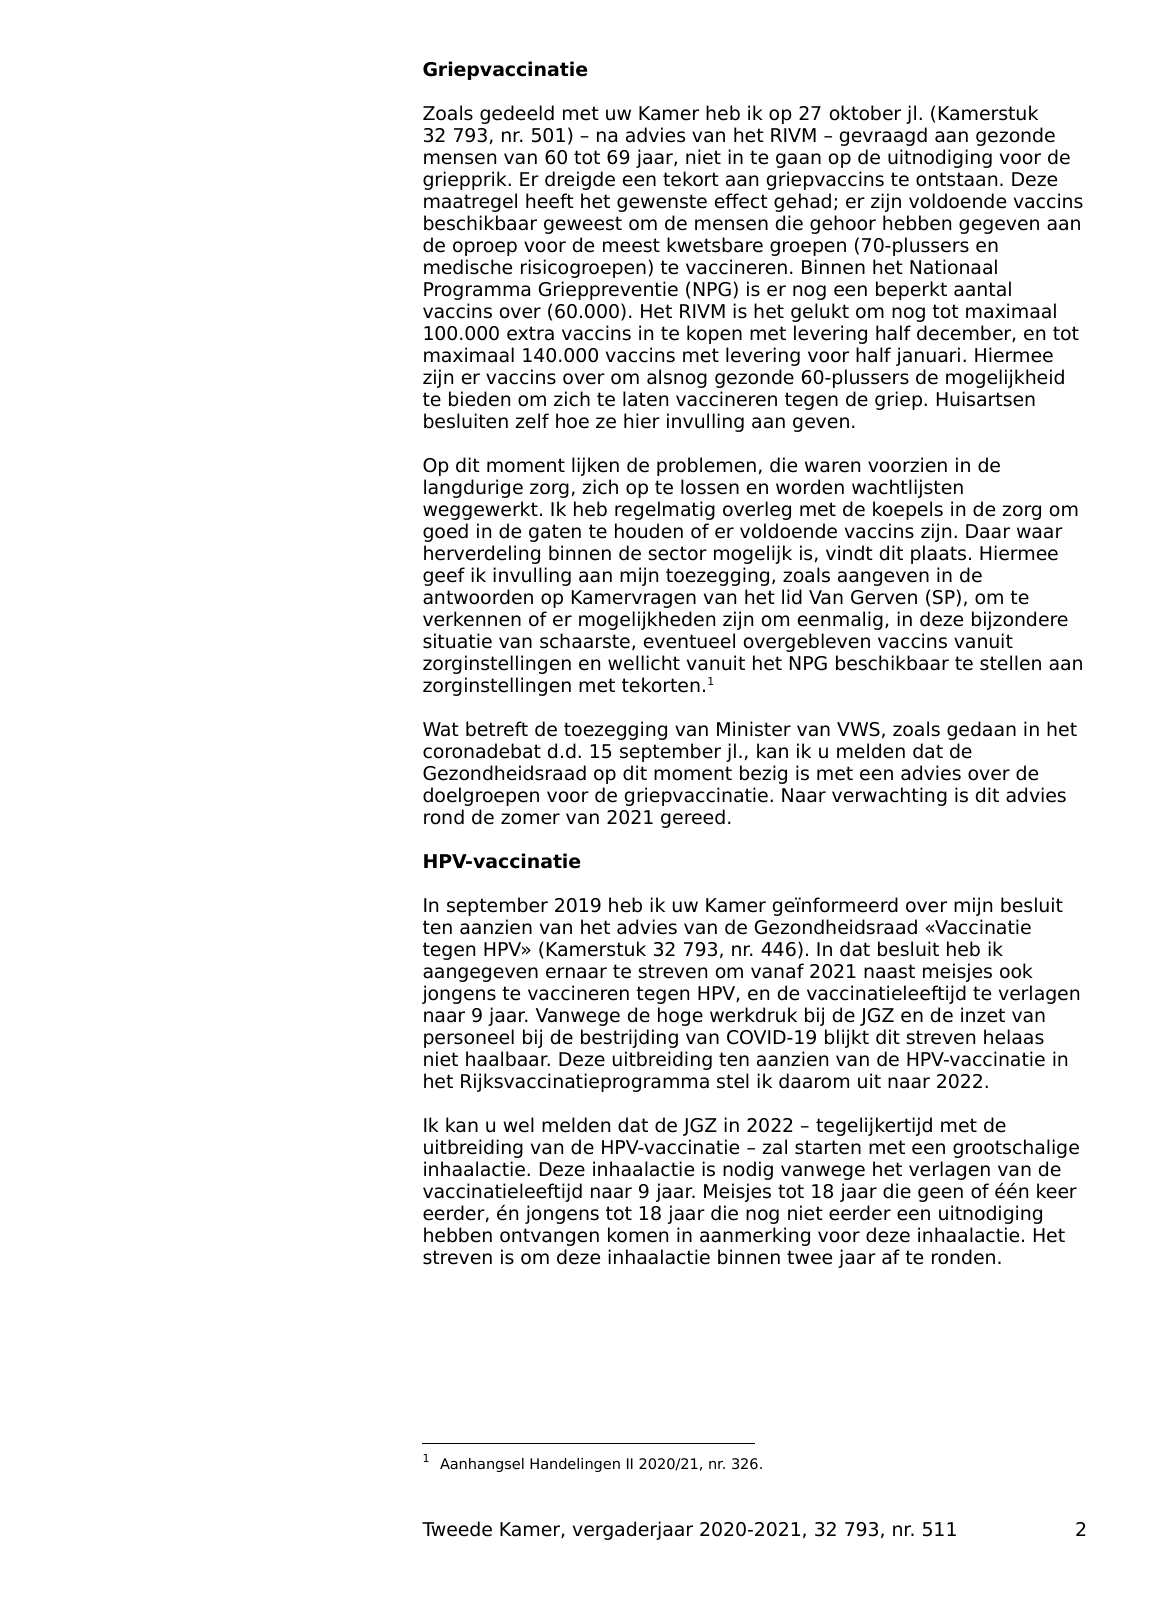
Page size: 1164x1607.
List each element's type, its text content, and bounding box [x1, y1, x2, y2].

text Op dit moment lijken de problemen, die waren voorzien in de langdurige zorg, zich op te lossen en worden wachtlijsten weggewerkt. Ik heb regelmatig overleg met de koepels in de zorg om goed in de gaten te houden of er voldoende vaccins zijn. Daar waar herverdeling binnen de sector mogelijk is, vindt dit plaats. Hiermee geef ik invulling aan mijn toezegging, zoals aangeven in de antwoorden op Kamervragen van het lid Van Gerven (SP), om te verkennen of er mogelijkheden zijn om eenmalig, in deze bijzondere situatie van schaarste, eventueel overgebleven vaccins vanuit zorginstellingen en wellicht vanuit het NPG beschikbaar te stellen aan zorginstellingen met tekorten. [422, 455, 1087, 697]
text Aanhangsel Handelingen II 2020/21, nr. 326. [422, 1452, 1087, 1474]
text Ik kan u wel melden dat de JGZ in 2022 – tegelijkertijd met de uitbreiding van de HPV-vaccinatie – zal starten met een grootschalige inhaalactie. Deze inhaalactie is nodig vanwege het verlagen van de vaccinatieleeftijd naar 9 jaar. Meisjes tot 18 jaar die geen of één keer eerder, én jongens tot 18 jaar die nog niet eerder een uitnodiging hebben ontvangen komen in aanmerking voor deze inhaalactie. Het streven is om deze inhaalactie binnen twee jaar af te ronden. [422, 1115, 1087, 1269]
text In september 2019 heb ik uw Kamer geïnformeerd over mijn besluit ten aanzien van het advies van de Gezondheidsraad «Vaccinatie tegen HPV» (Kamerstuk 32 793, nr. 446). In dat besluit heb ik aangegeven ernaar te streven om vanaf 2021 naast meisjes ook jongens te vaccineren tegen HPV, en de vaccinatieleeftijd te verlagen naar 9 jaar. Vanwege de hoge werkdruk bij de JGZ en de inzet van personeel bij de bestrijding van COVID-19 blijkt dit streven helaas niet haalbaar. Deze uitbreiding ten aanzien van de HPV-vaccinatie in het Rijksvaccinatieprogramma stel ik daarom uit naar 2022. [422, 895, 1087, 1093]
text Wat betreft de toezegging van Minister van VWS, zoals gedaan in het coronadebat d.d. 15 september jl., kan ik u melden dat de Gezondheidsraad op dit moment bezig is met een advies over de doelgroepen voor de griepvaccinatie. Naar verwachting is dit advies rond de zomer van 2021 gereed. [422, 719, 1087, 829]
subtitle HPV-vaccinatie [422, 851, 1087, 873]
text Zoals gedeeld met uw Kamer heb ik op 27 oktober jl. (Kamerstuk 32 793, nr. 501) – na advies van het RIVM – gevraagd aan gezonde mensen van 60 tot 69 jaar, niet in te gaan op de uitnodiging voor de griepprik. Er dreigde een tekort aan griepvaccins te ontstaan. Deze maatregel heeft het gewenste effect gehad; er zijn voldoende vaccins beschikbaar geweest om de mensen die gehoor hebben gegeven aan de oproep voor de meest kwetsbare groepen (70-plussers en medische risicogroepen) te vaccineren. Binnen het Nationaal Programma Grieppreventie (NPG) is er nog een beperkt aantal vaccins over (60.000). Het RIVM is het gelukt om nog tot maximaal 100.000 extra vaccins in te kopen met levering half december, en tot maximaal 140.000 vaccins met levering voor half januari. Hiermee zijn er vaccins over om alsnog gezonde 60-plussers de mogelijkheid te bieden om zich te laten vaccineren tegen de griep. Huisartsen besluiten zelf hoe ze hier invulling aan geven. [422, 103, 1087, 433]
subtitle Griepvaccinatie [422, 59, 1087, 81]
